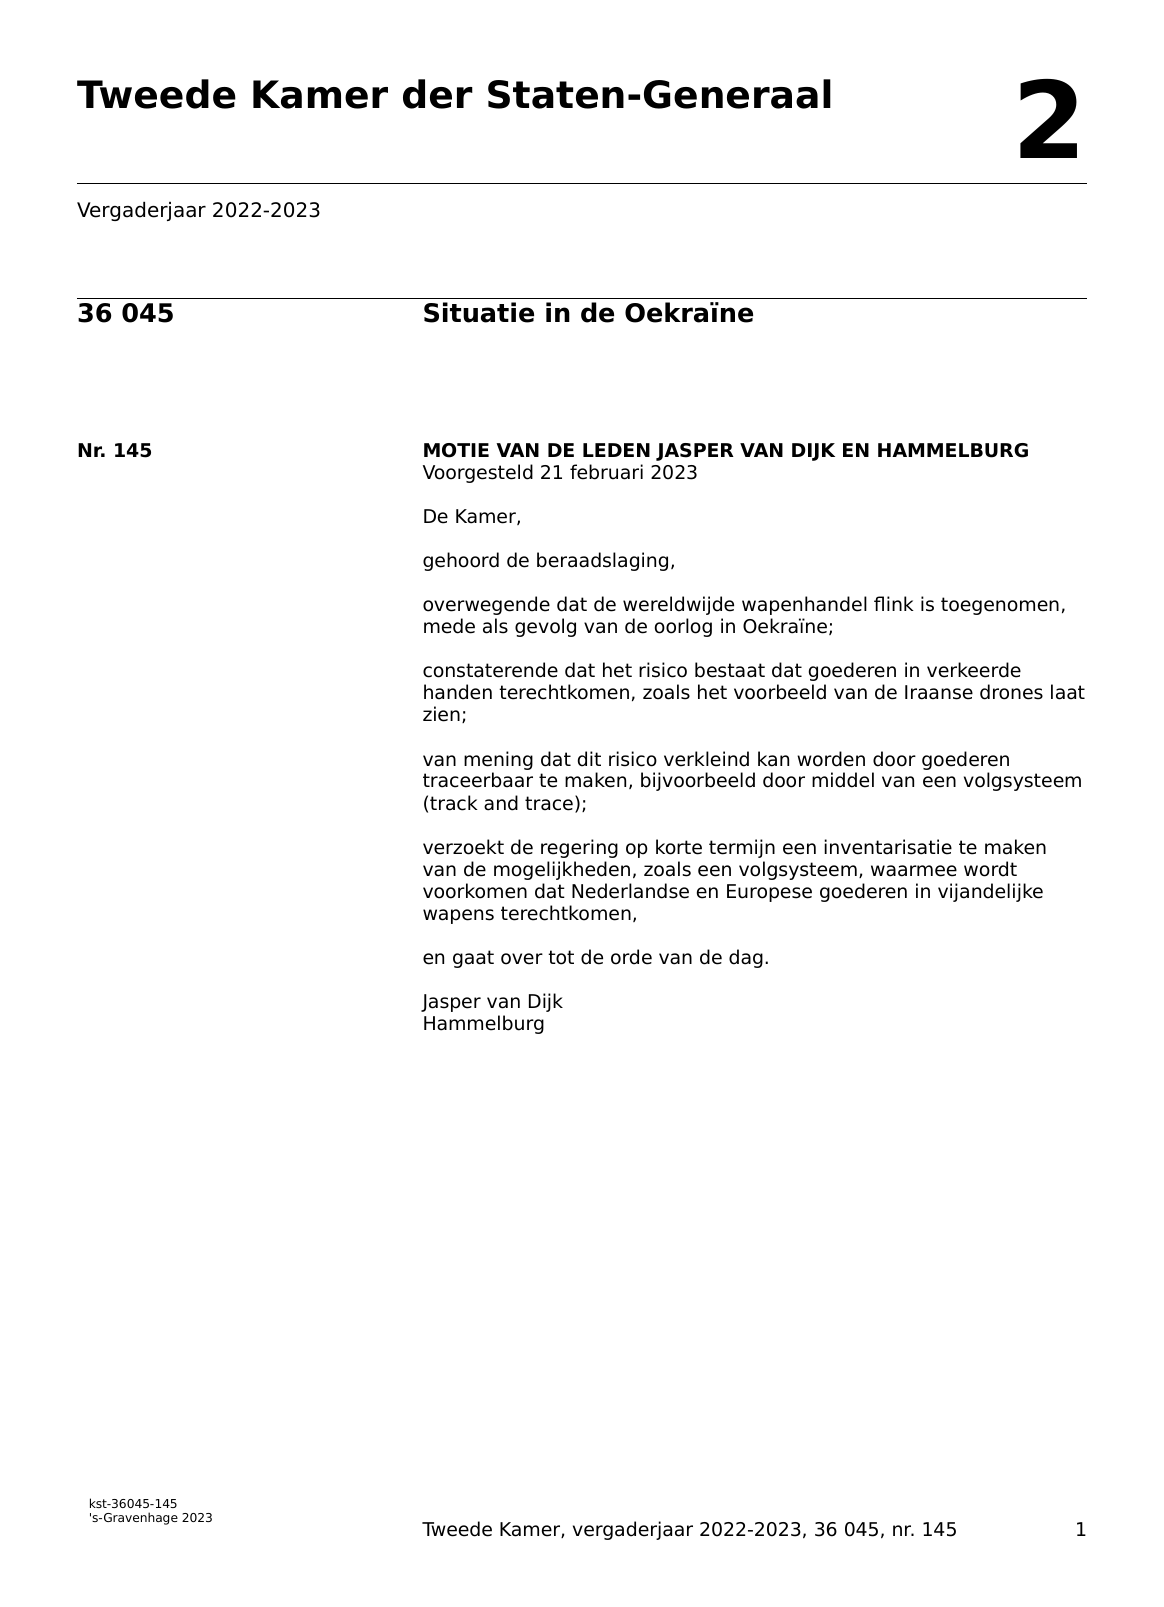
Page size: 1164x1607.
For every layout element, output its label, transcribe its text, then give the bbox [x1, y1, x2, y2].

table_header 2 [886, 59, 1087, 183]
text 's-Gravenhage 2023 [88, 1511, 323, 1525]
subtitle Nr. 145 MOTIE VAN DE LEDEN JASPER VAN DIJK EN HAMMELBURG [77, 440, 1087, 462]
text gehoord de beraadslaging, [422, 550, 1087, 572]
subtitle 36 045 Situatie in de Oekraïne [77, 299, 1087, 329]
text en gaat over tot de orde van de dag. [422, 947, 1087, 969]
table_cell Vergaderjaar 2022-2023 [77, 184, 1087, 298]
text Jasper van Dijk [422, 991, 1087, 1013]
text constaterende dat het risico bestaat dat goederen in verkeerde handen terechtkomen, zoals het voorbeeld van de Iraanse drones laat zien; [422, 660, 1087, 726]
text overwegende dat de wereldwijde wapenhandel flink is toegenomen, mede als gevolg van de oorlog in Oekraïne; [422, 594, 1087, 638]
text Voorgesteld 21 februari 2023 [422, 462, 1087, 484]
text kst-36045-145 [88, 1497, 323, 1511]
text Hammelburg [422, 1013, 1087, 1035]
text De Kamer, [422, 506, 1087, 528]
text verzoekt de regering op korte termijn een inventarisatie te maken van de mogelijkheden, zoals een volgsysteem, waarmee wordt voorkomen dat Nederlandse en Europese goederen in vijandelijke wapens terechtkomen, [422, 837, 1087, 924]
text van mening dat dit risico verkleind kan worden door goederen traceerbaar te maken, bijvoorbeeld door middel van een volgsysteem (track and trace); [422, 748, 1087, 814]
table_header Tweede Kamer der Staten-Generaal [77, 59, 886, 183]
